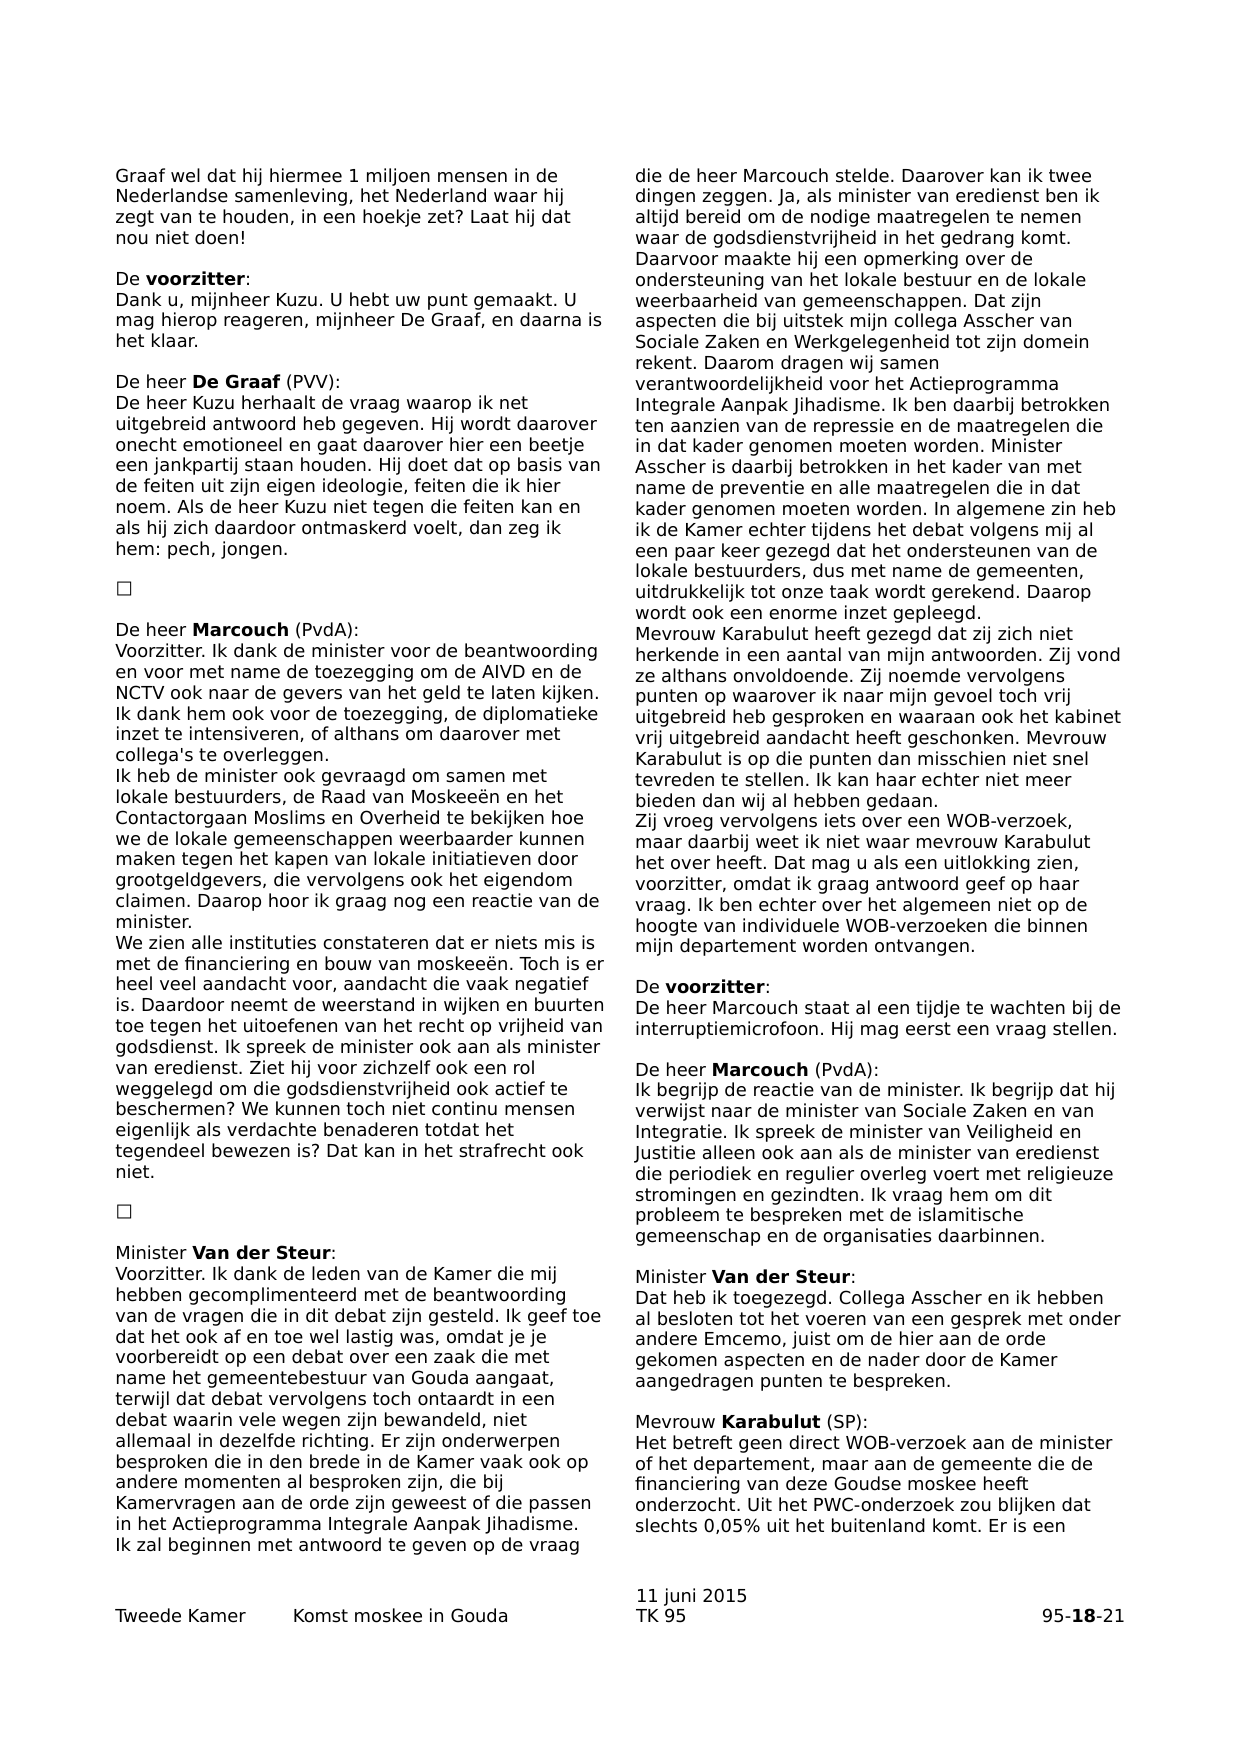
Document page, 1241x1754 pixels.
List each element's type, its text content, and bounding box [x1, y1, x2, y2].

text De heer Kuzu herhaalt de vraag waarop ik net uitgebreid antwoord heb gegeven. Hij wordt daarover onecht emotioneel en gaat daarover hier een beetje een jankpartij staan houden. Hij doet dat op basis van de feiten uit zijn eigen ideologie, feiten die ik hier noem. Als de heer Kuzu niet tegen die feiten kan en als hij zich daardoor ontmaskerd voelt, dan zeg ik hem: pech, jongen. [115, 393, 605, 559]
text De voorzitter: [115, 269, 605, 289]
text ⬜ [115, 579, 605, 600]
text Ik heb de minister ook gevraagd om samen met lokale bestuurders, de Raad van Moskeeën en het Contactorgaan Moslims en Overheid te bekijken hoe we de lokale gemeenschappen weerbaarder kunnen maken tegen het kapen van lokale initiatieven door grootgeldgevers, die vervolgens ook het eigendom claimen. Daarop hoor ik graag nog een reactie van de minister. [115, 766, 605, 932]
text Dank u, mijnheer Kuzu. U hebt uw punt gemaakt. U mag hierop reageren, mijnheer De Graaf, en daarna is het klaar. [115, 289, 605, 352]
text Minister Van der Steur: [115, 1243, 605, 1264]
text Dat heb ik toegezegd. Collega Asscher en ik hebben al besloten tot het voeren van een gesprek met onder andere Emcemo, juist om de hier aan de orde gekomen aspecten en de nader door de Kamer aangedragen punten te bespreken. [635, 1287, 1125, 1392]
text De heer Marcouch (PvdA): [635, 1059, 1125, 1080]
text die de heer Marcouch stelde. Daarover kan ik twee dingen zeggen. Ja, als minister van eredienst ben ik altijd bereid om de nodige maatregelen te nemen waar de godsdienstvrijheid in het gedrang komt. Daarvoor maakte hij een opmerking over de ondersteuning van het lokale bestuur en de lokale weerbaarheid van gemeenschappen. Dat zijn aspecten die bij uitstek mijn collega Asscher van Sociale Zaken en Werkgelegenheid tot zijn domein rekent. Daarom dragen wij samen verantwoordelijkheid voor het Actieprogramma Integrale Aanpak Jihadisme. Ik ben daarbij betrokken ten aanzien van de repressie en de maatregelen die in dat kader genomen moeten worden. Minister Asscher is daarbij betrokken in het kader van met name de preventie en alle maatregelen die in dat kader genomen moeten worden. In algemene zin heb ik de Kamer echter tijdens het debat volgens mij al een paar keer gezegd dat het ondersteunen van de lokale bestuurders, dus met name de gemeenten, uitdrukkelijk tot onze taak wordt gerekend. Daarop wordt ook een enorme inzet gepleegd. [635, 165, 1125, 624]
text Voorzitter. Ik dank de leden van de Kamer die mij hebben gecomplimenteerd met de beantwoording van de vragen die in dit debat zijn gesteld. Ik geef toe dat het ook af en toe wel lastig was, omdat je je voorbereidt op een debat over een zaak die met name het gemeentebestuur van Gouda aangaat, terwijl dat debat vervolgens toch ontaardt in een debat waarin vele wegen zijn bewandeld, niet allemaal in dezelfde richting. Er zijn onderwerpen besproken die in den brede in de Kamer vaak ook op andere momenten al besproken zijn, die bij Kamervragen aan de orde zijn geweest of die passen in het Actieprogramma Integrale Aanpak Jihadisme. [115, 1264, 605, 1535]
text We zien alle instituties constateren dat er niets mis is met de financiering en bouw van moskeeën. Toch is er heel veel aandacht voor, aandacht die vaak negatief is. Daardoor neemt de weerstand in wijken en buurten toe tegen het uitoefenen van het recht op vrijheid van godsdienst. Ik spreek de minister ook aan als minister van eredienst. Ziet hij voor zichzelf ook een rol weggelegd om die godsdienstvrijheid ook actief te beschermen? We kunnen toch niet continu mensen eigenlijk als verdachte benaderen totdat het tegendeel bewezen is? Dat kan in het strafrecht ook niet. [115, 932, 605, 1182]
text Graaf wel dat hij hiermee 1 miljoen mensen in de Nederlandse samenleving, het Nederland waar hij zegt van te houden, in een hoekje zet? Laat hij dat nou niet doen! [115, 165, 605, 249]
text De heer Marcouch staat al een tijdje te wachten bij de interruptiemicrofoon. Hij mag eerst een vraag stellen. [635, 998, 1125, 1039]
text Minister Van der Steur: [635, 1267, 1125, 1287]
text Mevrouw Karabulut (SP): [635, 1412, 1125, 1432]
text De heer De Graaf (PVV): [115, 372, 605, 393]
text ⬜ [115, 1202, 605, 1223]
text Ik zal beginnen met antwoord te geven op de vraag [115, 1535, 605, 1556]
text Zij vroeg vervolgens iets over een WOB-verzoek, maar daarbij weet ik niet waar mevrouw Karabulut het over heeft. Dat mag u als een uitlokking zien, voorzitter, omdat ik graag antwoord geef op haar vraag. Ik ben echter over het algemeen niet op de hoogte van individuele WOB-verzoeken die binnen mijn departement worden ontvangen. [635, 811, 1125, 957]
text De heer Marcouch (PvdA): [115, 620, 605, 641]
text Mevrouw Karabulut heeft gezegd dat zij zich niet herkende in een aantal van mijn antwoorden. Zij vond ze althans onvoldoende. Zij noemde vervolgens punten op waarover ik naar mijn gevoel toch vrij uitgebreid heb gesproken en waaraan ook het kabinet vrij uitgebreid aandacht heeft geschonken. Mevrouw Karabulut is op die punten dan misschien niet snel tevreden te stellen. Ik kan haar echter niet meer bieden dan wij al hebben gedaan. [635, 624, 1125, 811]
text Voorzitter. Ik dank de minister voor de beantwoording en voor met name de toezegging om de AIVD en de NCTV ook naar de gevers van het geld te laten kijken. Ik dank hem ook voor de toezegging, de diplomatieke inzet te intensiveren, of althans om daarover met collega's te overleggen. [115, 641, 605, 766]
text Ik begrijp de reactie van de minister. Ik begrijp dat hij verwijst naar de minister van Sociale Zaken en van Integratie. Ik spreek de minister van Veiligheid en Justitie alleen ook aan als de minister van eredienst die periodiek en regulier overleg voert met religieuze stromingen en gezindten. Ik vraag hem om dit probleem te bespreken met de islamitische gemeenschap en de organisaties daarbinnen. [635, 1080, 1125, 1247]
text De voorzitter: [635, 977, 1125, 998]
text Het betreft geen direct WOB-verzoek aan de minister of het departement, maar aan de gemeente die de financiering van deze Goudse moskee heeft onderzocht. Uit het PWC-onderzoek zou blijken dat slechts 0,05% uit het buitenland komt. Er is een [635, 1432, 1125, 1537]
